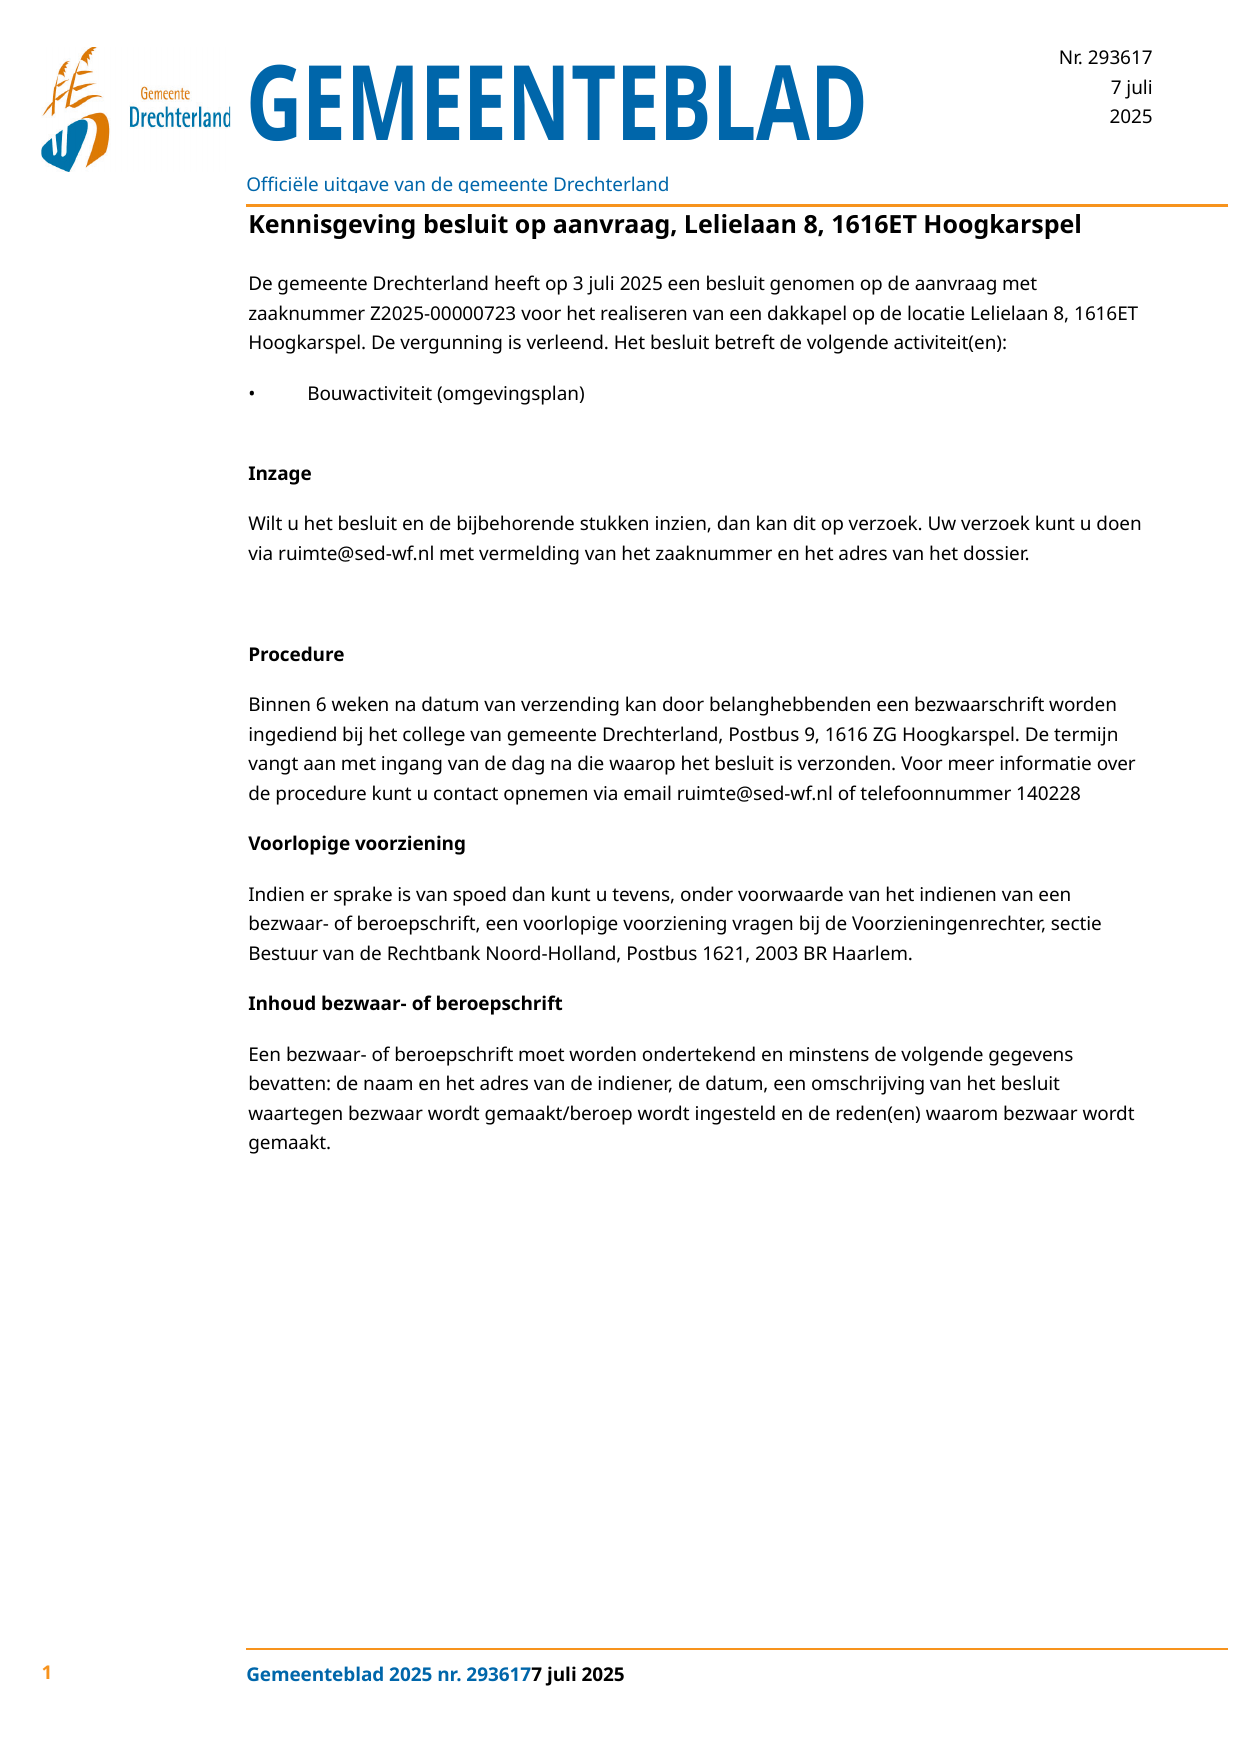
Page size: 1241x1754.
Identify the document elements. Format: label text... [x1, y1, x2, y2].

list Bouwactiviteit (omgevingsplan) [248, 380, 1152, 406]
text Inzage [248, 460, 1152, 486]
text Een bezwaar- of beroepschrift moet worden ondertekend en minstens de volgende gegevens bevatten: de naam en het adres van de indiener, de datum, een omschrijving van het besluit waartegen bezwaar wordt gemaakt/beroep wordt ingesteld en de reden(en) waarom bezwaar wordt gemaakt. [248, 1041, 1152, 1155]
text Procedure [248, 641, 1152, 666]
text Indien er sprake is van spoed dan kunt u tevens, onder voorwaarde van het indienen van een bezwaar- of beroepschrift, een voorlopige voorziening vragen bij de Voorzieningenrechter, sectie Bestuur van de Rechtbank Noord-Holland, Postbus 1621, 2003 BR Haarlem. [248, 881, 1152, 966]
text Kennisgeving besluit op aanvraag, Lelielaan 8, 1616ET Hoogkarspel [248, 207, 1152, 241]
text Binnen 6 weken na datum van verzending kan door belanghebbenden een bezwaarschrift worden ingediend bij het college van gemeente Drechterland, Postbus 9, 1616 ZG Hoogkarspel. De termijn vangt aan met ingang van de dag na die waarop het besluit is verzonden. Voor meer informatie over de procedure kunt u contact opnemen via email ruimte@sed-wf.nl of telefoonnummer 140228 [248, 691, 1152, 806]
picture [41, 47, 231, 172]
picture [226, 115, 231, 124]
text Inhoud bezwaar- of beroepschrift [248, 990, 1152, 1016]
text De gemeente Drechterland heeft op 3 juli 2025 een besluit genomen op de aanvraag met zaaknummer Z2025-00000723 voor het realiseren van een dakkapel op de locatie Lelielaan 8, 1616ET Hoogkarspel. De vergunning is verleend. Het besluit betreft de volgende activiteit(en): [248, 270, 1152, 355]
text Voorlopige voorziening [248, 830, 1152, 856]
picture [41, 158, 64, 172]
text Wilt u het besluit en de bijbehorende stukken inzien, dan kan dit op verzoek. Uw verzoek kunt u doen via ruimte@sed-wf.nl met vermelding van het zaaknummer en het adres van het dossier. [248, 510, 1152, 566]
